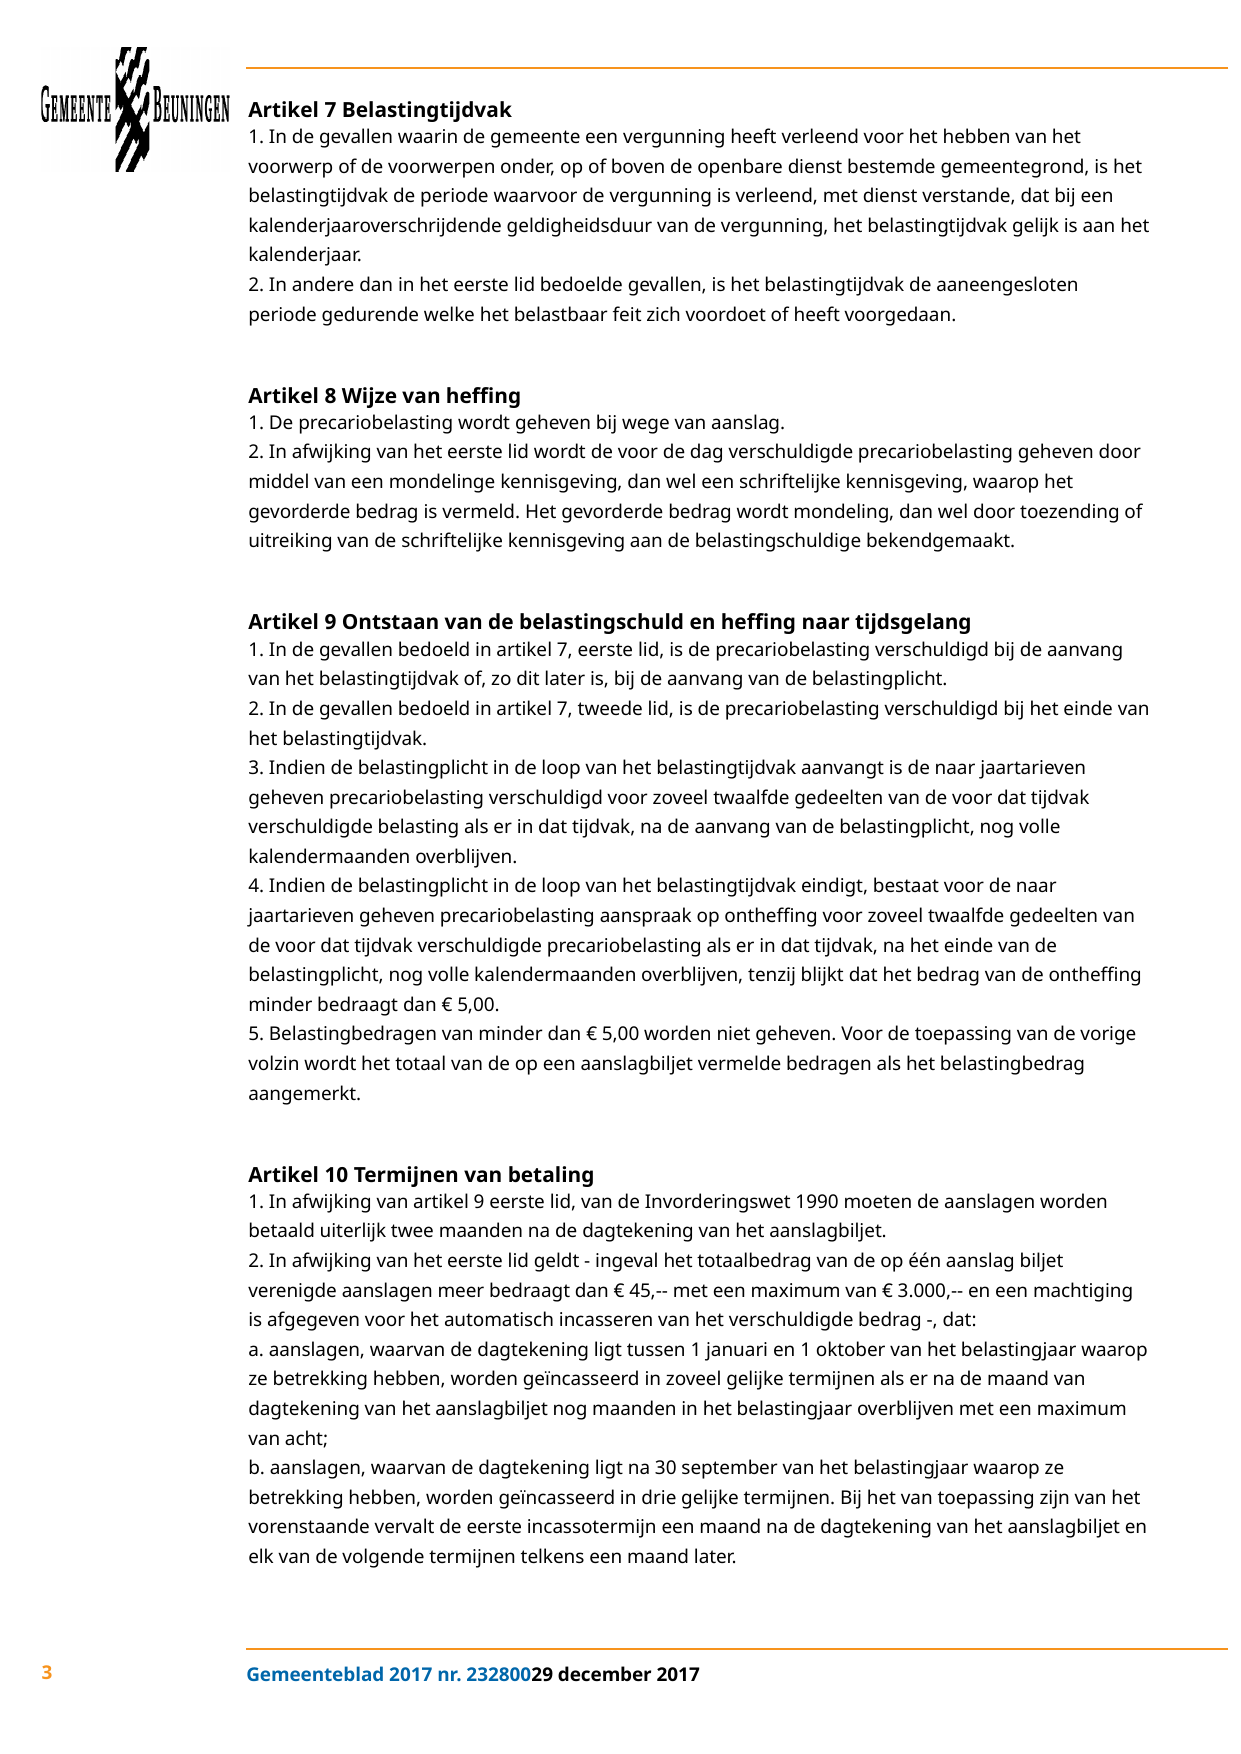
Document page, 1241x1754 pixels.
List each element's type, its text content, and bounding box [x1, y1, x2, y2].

text 1. De precariobelasting wordt geheven bij wege van aanslag. [248, 409, 1152, 435]
text 2. In afwijking van het eerste lid wordt de voor de dag verschuldigde precariobelasting geheven door middel van een mondelinge kennisgeving, dan wel een schriftelijke kennisgeving, waarop het gevorderde bedrag is vermeld. Het gevorderde bedrag wordt mondeling, dan wel door toezending of uitreiking van de schriftelijke kennisgeving aan de belastingschuldige bekendgemaakt. [248, 439, 1152, 553]
text 4. Indien de belastingplicht in de loop van het belastingtijdvak eindigt, bestaat voor de naar jaartarieven geheven precariobelasting aanspraak op ontheffing voor zoveel twaalfde gedeelten van de voor dat tijdvak verschuldigde precariobelasting als er in dat tijdvak, na het einde van de belastingplicht, nog volle kalendermaanden overblijven, tenzij blijkt dat het bedrag van de ontheffing minder bedraagt dan € 5,00. [248, 873, 1152, 1017]
text 1. In de gevallen waarin de gemeente een vergunning heeft verleend voor het hebben van het voorwerp of de voorwerpen onder, op of boven de openbare dienst bestemde gemeentegrond, is het belastingtijdvak de periode waarvoor de vergunning is verleend, met dienst verstande, dat bij een kalenderjaaroverschrijdende geldigheidsduur van de vergunning, het belastingtijdvak gelijk is aan het kalenderjaar. [248, 123, 1152, 267]
text Artikel 10 Termijnen van betaling [248, 1160, 1152, 1188]
text 1. In afwijking van artikel 9 eerste lid, van de Invorderingswet 1990 moeten de aanslagen worden betaald uiterlijk twee maanden na de dagtekening van het aanslagbiljet. [248, 1188, 1152, 1243]
text Artikel 7 Belastingtijdvak [248, 95, 1152, 123]
picture [41, 47, 231, 172]
text 3. Indien de belastingplicht in de loop van het belastingtijdvak aanvangt is de naar jaartarieven geheven precariobelasting verschuldigd voor zoveel twaalfde gedeelten van de voor dat tijdvak verschuldigde belasting als er in dat tijdvak, na de aanvang van de belastingplicht, nog volle kalendermaanden overblijven. [248, 754, 1152, 869]
text b. aanslagen, waarvan de dagtekening ligt na 30 september van het belastingjaar waarop ze betrekking hebben, worden geïncasseerd in drie gelijke termijnen. Bij het van toepassing zijn van het vorenstaande vervalt de eerste incassotermijn een maand na de dagtekening van het aanslagbiljet en elk van de volgende termijnen telkens een maand later. [248, 1454, 1152, 1569]
text Artikel 9 Ontstaan van de belastingschuld en heffing naar tijdsgelang [248, 607, 1152, 636]
text 5. Belastingbedragen van minder dan € 5,00 worden niet geheven. Voor de toepassing van de vorige volzin wordt het totaal van de op een aanslagbiljet vermelde bedragen als het belastingbedrag aangemerkt. [248, 1021, 1152, 1105]
text a. aanslagen, waarvan de dagtekening ligt tussen 1 januari en 1 oktober van het belastingjaar waarop ze betrekking hebben, worden geïncasseerd in zoveel gelijke termijnen als er na de maand van dagtekening van het aanslagbiljet nog maanden in het belastingjaar overblijven met een maximum van acht; [248, 1336, 1152, 1451]
text 2. In afwijking van het eerste lid geldt - ingeval het totaalbedrag van de op één aanslag biljet verenigde aanslagen meer bedraagt dan € 45,-- met een maximum van € 3.000,-- en een machtiging is afgegeven voor het automatisch incasseren van het verschuldigde bedrag -, dat: [248, 1247, 1152, 1332]
text 2. In de gevallen bedoeld in artikel 7, tweede lid, is de precariobelasting verschuldigd bij het einde van het belastingtijdvak. [248, 695, 1152, 750]
text Artikel 8 Wijze van heffing [248, 381, 1152, 409]
text 2. In andere dan in het eerste lid bedoelde gevallen, is het belastingtijdvak de aaneengesloten periode gedurende welke het belastbaar feit zich voordoet of heeft voorgedaan. [248, 271, 1152, 326]
text 1. In de gevallen bedoeld in artikel 7, eerste lid, is de precariobelasting verschuldigd bij de aanvang van het belastingtijdvak of, zo dit later is, bij de aanvang van de belastingplicht. [248, 636, 1152, 691]
